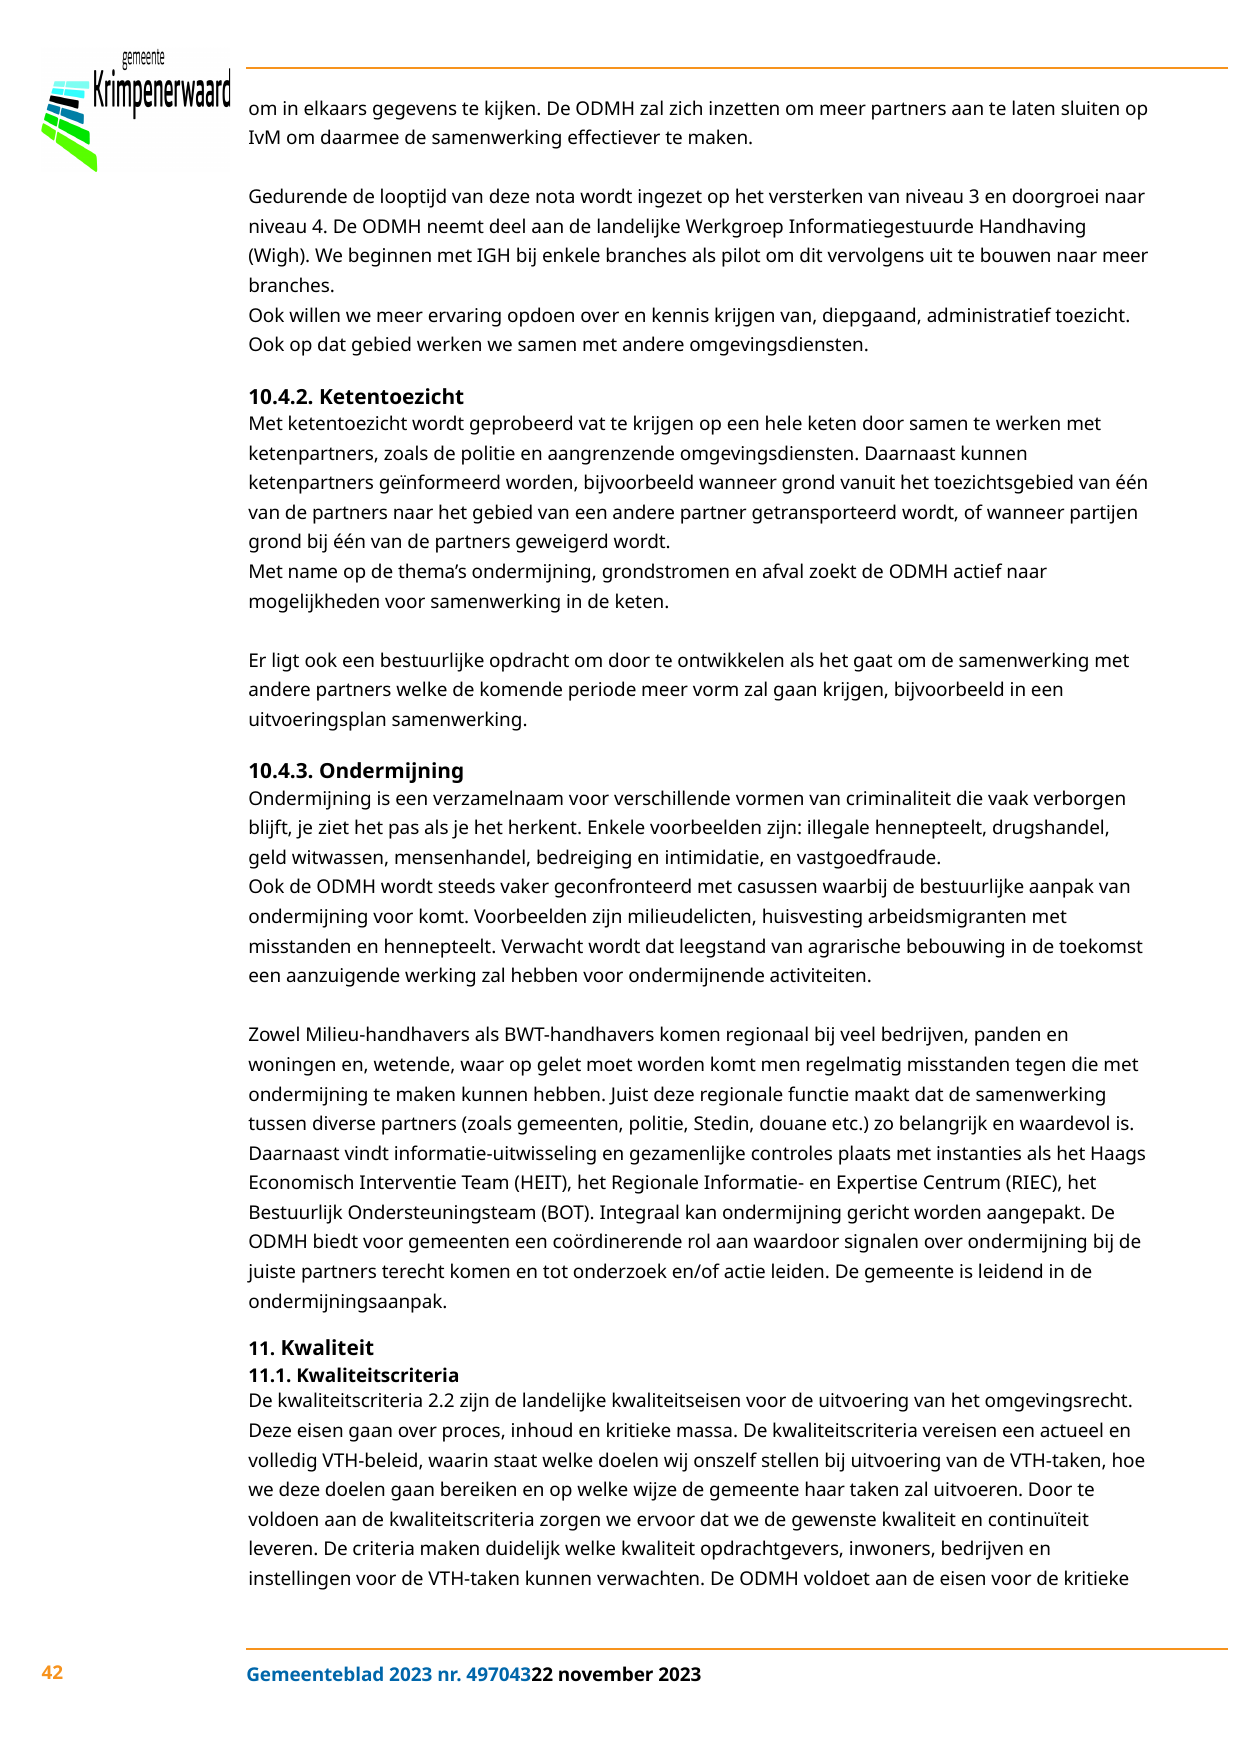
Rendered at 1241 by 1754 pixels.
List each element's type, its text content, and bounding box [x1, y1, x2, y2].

text Ook de ODMH wordt steeds vaker geconfronteerd met casussen waarbij de bestuurlijke aanpak van ondermijning voor komt. Voorbeelden zijn milieudelicten, huisvesting arbeidsmigranten met misstanden en hennepteelt. Verwacht wordt dat leegstand van agrarische bebouwing in de toekomst een aanzuigende werking zal hebben voor ondermijnende activiteiten. [248, 874, 1152, 988]
text Met name op de thema’s ondermijning, grondstromen en afval zoekt de ODMH actief naar mogelijkheden voor samenwerking in de keten. [248, 558, 1152, 613]
text 11.1. Kwaliteitscriteria [248, 1362, 1152, 1388]
picture [41, 47, 231, 172]
text Met ketentoezicht wordt geprobeerd vat te krijgen op een hele keten door samen te werken met ketenpartners, zoals de politie en aangrenzende omgevingsdiensten. Daarnaast kunnen ketenpartners geïnformeerd worden, bijvoorbeeld wanneer grond vanuit het toezichtsgebied van één van de partners naar het gebied van een andere partner getransporteerd wordt, of wanneer partijen grond bij één van de partners geweigerd wordt. [248, 410, 1152, 554]
text 10.4.2. Ketentoezicht [248, 382, 1152, 410]
text om in elkaars gegevens te kijken. De ODMH zal zich inzetten om meer partners aan te laten sluiten op IvM om daarmee de samenwerking effectiever te maken. [248, 95, 1152, 150]
text 10.4.3. Ondermijning [248, 757, 1152, 785]
text 11. Kwaliteit [248, 1333, 1152, 1362]
text Zowel Milieu-handhavers als BWT-handhavers komen regionaal bij veel bedrijven, panden en woningen en, wetende, waar op gelet moet worden komt men regelmatig misstanden tegen die met ondermijning te maken kunnen hebben. Juist deze regionale functie maakt dat de samenwerking tussen diverse partners (zoals gemeenten, politie, Stedin, douane etc.) zo belangrijk en waardevol is. Daarnaast vindt informatie-uitwisseling en gezamenlijke controles plaats met instanties als het Haags Economisch Interventie Team (HEIT), het Regionale Informatie- en Expertise Centrum (RIEC), het Bestuurlijk Ondersteuningsteam (BOT). Integraal kan ondermijning gericht worden aangepakt. De ODMH biedt voor gemeenten een coördinerende rol aan waardoor signalen over ondermijning bij de juiste partners terecht komen en tot onderzoek en/of actie leiden. De gemeente is leidend in de ondermijningsaanpak. [248, 1022, 1152, 1314]
text Gedurende de looptijd van deze nota wordt ingezet op het versterken van niveau 3 en doorgroei naar niveau 4. De ODMH neemt deel aan de landelijke Werkgroep Informatiegestuurde Handhaving (Wigh). We beginnen met IGH bij enkele branches als pilot om dit vervolgens uit te bouwen naar meer branches. [248, 183, 1152, 298]
text Er ligt ook een bestuurlijke opdracht om door te ontwikkelen als het gaat om de samenwerking met andere partners welke de komende periode meer vorm zal gaan krijgen, bijvoorbeeld in een uitvoeringsplan samenwerking. [248, 647, 1152, 732]
text Ondermijning is een verzamelnaam voor verschillende vormen van criminaliteit die vaak verborgen blijft, je ziet het pas als je het herkent. Enkele voorbeelden zijn: illegale hennepteelt, drugshandel, geld witwassen, mensenhandel, bedreiging en intimidatie, en vastgoedfraude. [248, 785, 1152, 870]
text Ook willen we meer ervaring opdoen over en kennis krijgen van, diepgaand, administratief toezicht. Ook op dat gebied werken we samen met andere omgevingsdiensten. [248, 302, 1152, 357]
text De kwaliteitscriteria 2.2 zijn de landelijke kwaliteitseisen voor de uitvoering van het omgevingsrecht. Deze eisen gaan over proces, inhoud en kritieke massa. De kwaliteitscriteria vereisen een actueel en volledig VTH-beleid, waarin staat welke doelen wij onszelf stellen bij uitvoering van de VTH-taken, hoe we deze doelen gaan bereiken en op welke wijze de gemeente haar taken zal uitvoeren. Door te voldoen aan de kwaliteitscriteria zorgen we ervoor dat we de gewenste kwaliteit en continuïteit leveren. De criteria maken duidelijk welke kwaliteit opdrachtgevers, inwoners, bedrijven en instellingen voor de VTH-taken kunnen verwachten. De ODMH voldoet aan de eisen voor de kritieke [248, 1388, 1152, 1591]
